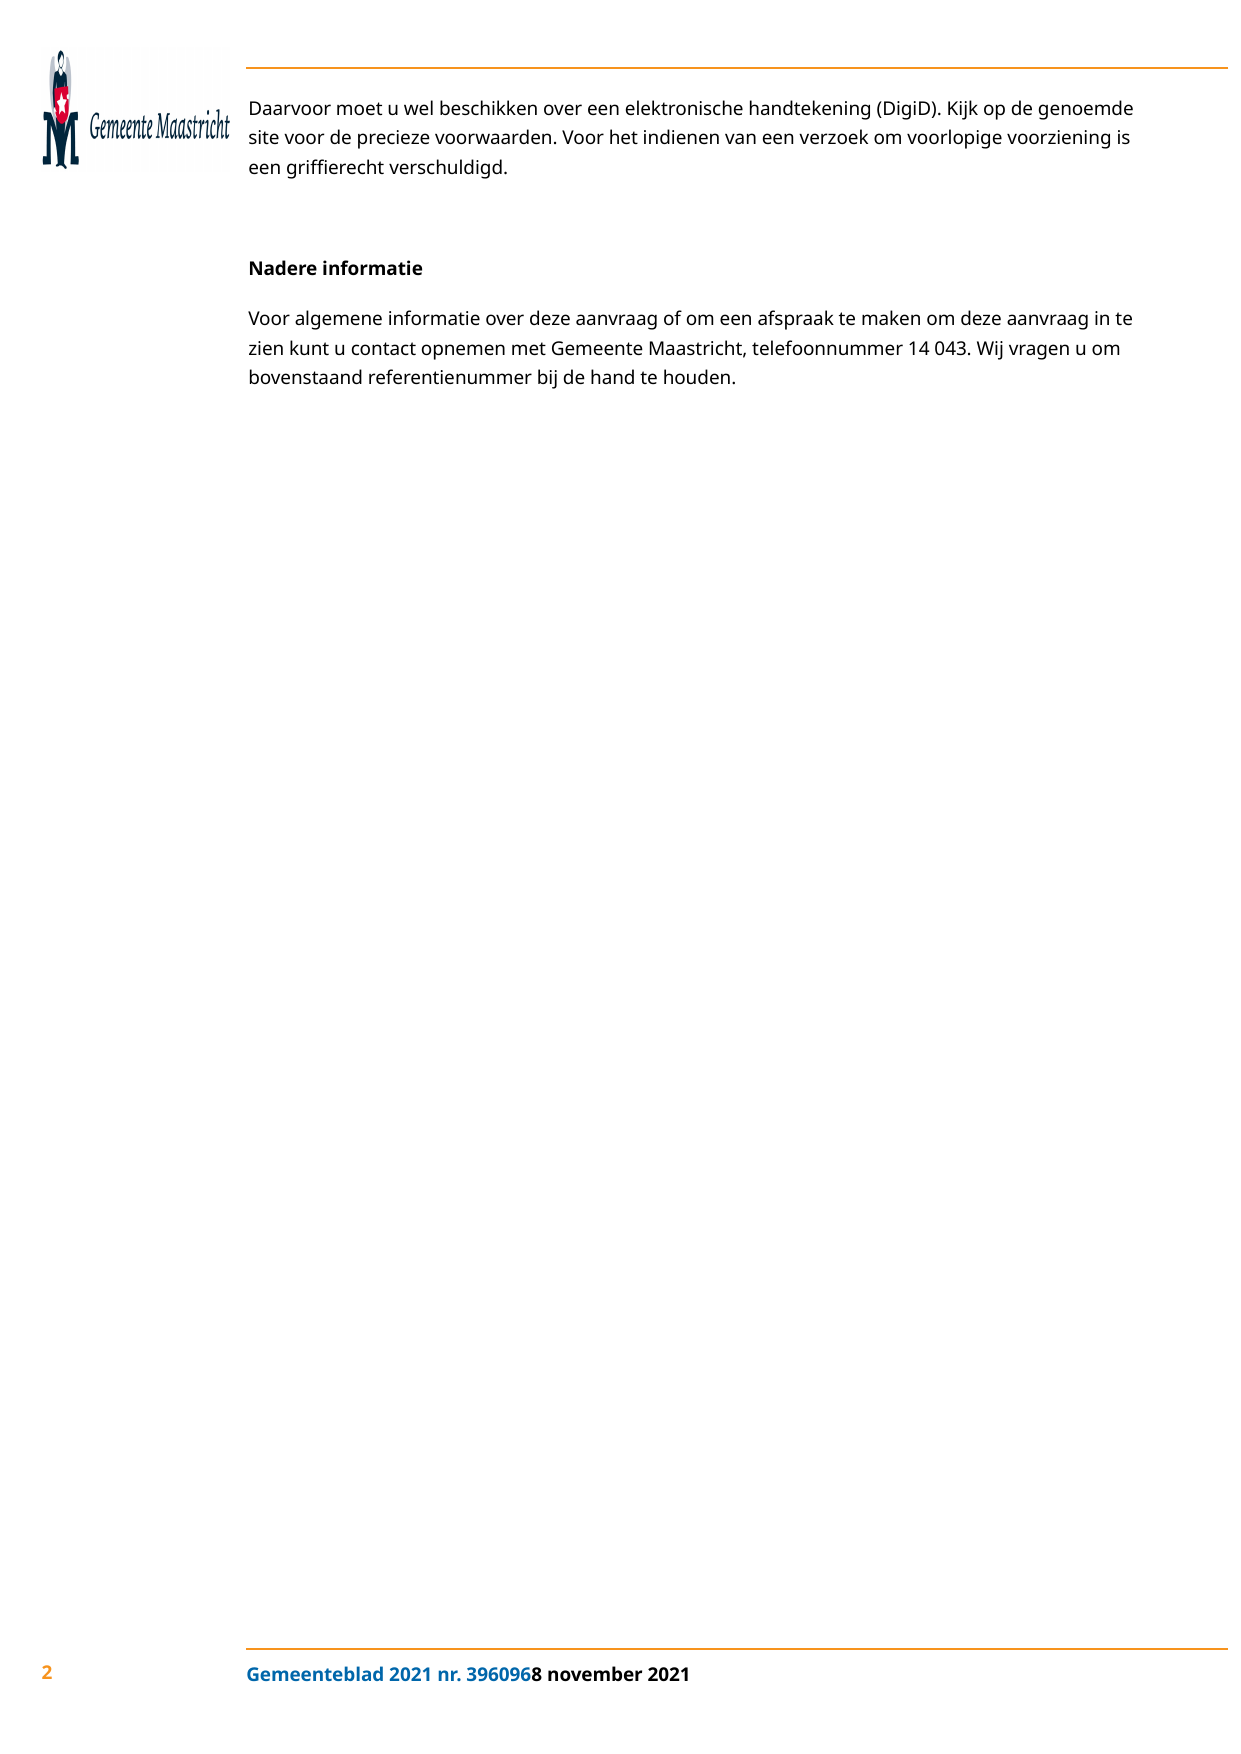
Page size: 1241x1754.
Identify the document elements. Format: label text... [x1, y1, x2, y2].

text Voor algemene informatie over deze aanvraag of om een afspraak te maken om deze aanvraag in te zien kunt u contact opnemen met Gemeente Maastricht, telefoonnummer 14 043. Wij vragen u om bovenstaand referentienummer bij de hand te houden. [248, 305, 1152, 390]
text Nadere informatie [248, 255, 1152, 281]
text Daarvoor moet u wel beschikken over een elektronische handtekening (DigiD). Kijk op de genoemde site voor de precieze voorwaarden. Voor het indienen van een verzoek om voorlopige voorziening is een griffierecht verschuldigd. [248, 95, 1152, 180]
picture [41, 47, 231, 172]
